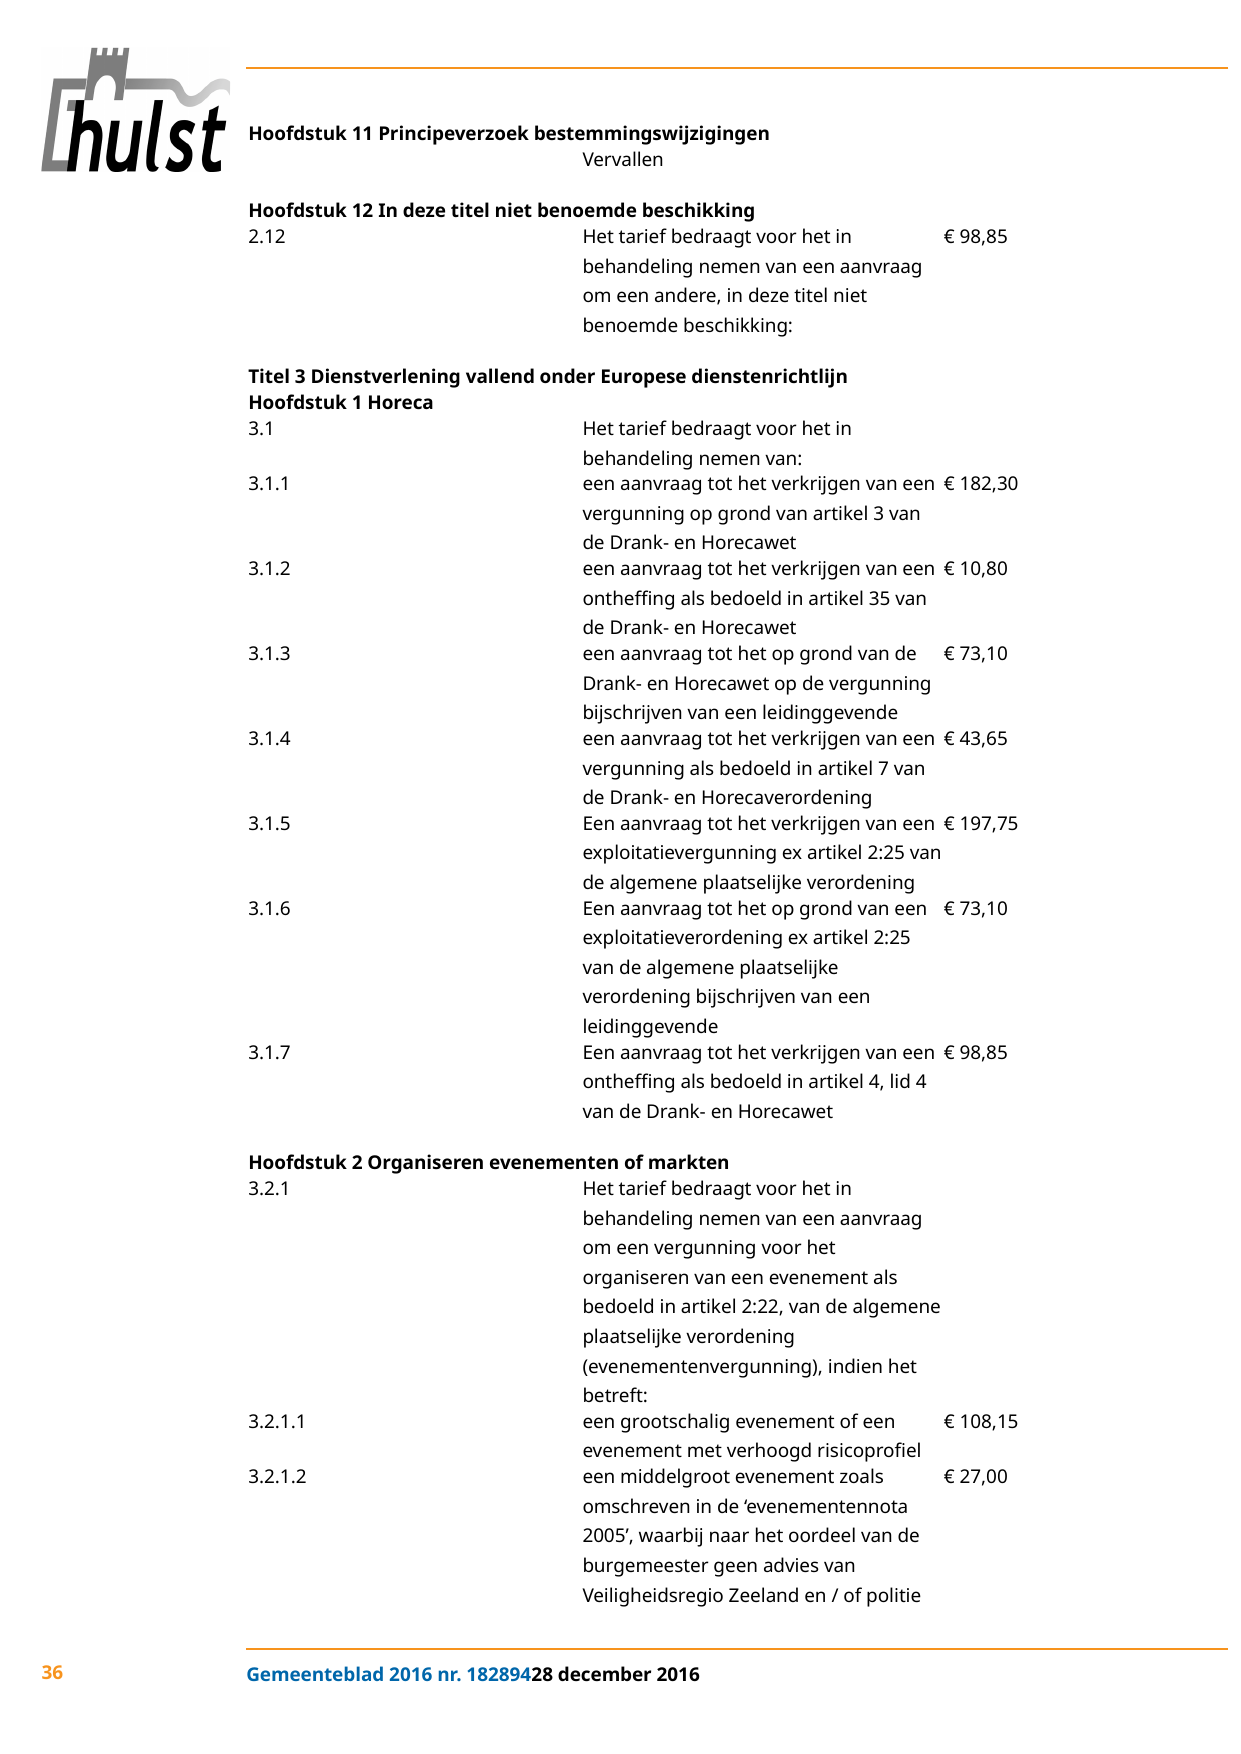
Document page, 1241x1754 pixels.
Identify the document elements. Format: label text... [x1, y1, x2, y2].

table_cell € 43,65 [944, 725, 1152, 810]
table_cell Een aanvraag tot het verkrijgen van een exploitatievergunning ex artikel 2:25 van de algemene plaatselijke verordening [582, 810, 944, 895]
table_cell € 197,75 [944, 810, 1152, 895]
table_cell Hoofdstuk 2 Organiseren evenementen of markten [248, 1150, 944, 1175]
table_cell Een aanvraag tot het op grond van een exploitatieverordening ex artikel 2:25 van de algemene plaatselijke verordening bijschrijven van een leidinggevende [582, 895, 944, 1039]
table_cell een aanvraag tot het verkrijgen van een vergunning op grond van artikel 3 van de Drank- en Horecawet [582, 470, 944, 555]
table_cell Vervallen [582, 146, 944, 172]
table_cell een aanvraag tot het verkrijgen van een ontheffing als bedoeld in artikel 35 van de Drank- en Horecawet [582, 555, 944, 640]
table_cell [248, 1124, 582, 1149]
table_cell 3.1.7 [248, 1039, 582, 1124]
table_cell Het tarief bedraagt voor het in behandeling nemen van een aanvraag om een andere, in deze titel niet benoemde beschikking: [582, 224, 944, 338]
table_cell [248, 146, 582, 172]
table_cell Hoofdstuk 1 Horeca [248, 389, 944, 415]
table_cell [944, 1124, 1152, 1149]
table_cell [944, 415, 1152, 470]
table_cell [248, 172, 582, 198]
table_cell 3.2.1.1 [248, 1408, 582, 1463]
table_cell [944, 95, 1152, 121]
table_cell [582, 338, 944, 364]
table_cell € 27,00 [944, 1464, 1152, 1607]
table_cell Titel 3 Dienstverlening vallend onder Europese dienstenrichtlijn [248, 364, 944, 389]
table_cell € 108,15 [944, 1408, 1152, 1463]
table_cell € 98,85 [944, 1039, 1152, 1124]
table_cell 2.12 [248, 224, 582, 338]
table_cell € 98,85 [944, 224, 1152, 338]
table_cell 3.1.6 [248, 895, 582, 1039]
table_cell 3.1.3 [248, 640, 582, 725]
table_cell een aanvraag tot het op grond van de Drank- en Horecawet op de vergunning bijschrijven van een leidinggevende [582, 640, 944, 725]
table_cell 3.1.2 [248, 555, 582, 640]
table_cell [944, 1150, 1152, 1175]
table_cell € 73,10 [944, 640, 1152, 725]
table_cell een middelgroot evenement zoals omschreven in de ‘evenementennota 2005’, waarbij naar het oordeel van de burgemeester geen advies van Veiligheidsregio Zeeland en / of politie [582, 1464, 944, 1607]
table_cell [944, 389, 1152, 415]
table_cell Het tarief bedraagt voor het in behandeling nemen van een aanvraag om een vergunning voor het organiseren van een evenement als bedoeld in artikel 2:22, van de algemene plaatselijke verordening (evenementenvergunning), indien het betreft: [582, 1175, 944, 1408]
table_cell 3.1 [248, 415, 582, 470]
table_cell [944, 338, 1152, 364]
table_cell 3.1.4 [248, 725, 582, 810]
table_cell € 73,10 [944, 895, 1152, 1039]
table_cell [248, 338, 582, 364]
table_cell [248, 95, 582, 121]
table_cell 3.2.1.2 [248, 1464, 582, 1607]
table_cell € 182,30 [944, 470, 1152, 555]
table_cell Hoofdstuk 11 Principeverzoek bestemmingswijzigingen [248, 121, 944, 146]
table_cell Een aanvraag tot het verkrijgen van een ontheffing als bedoeld in artikel 4, lid 4 van de Drank- en Horecawet [582, 1039, 944, 1124]
table_cell een grootschalig evenement of een evenement met verhoogd risicoprofiel [582, 1408, 944, 1463]
table_cell 3.1.1 [248, 470, 582, 555]
picture [41, 47, 231, 172]
table_cell [944, 146, 1152, 172]
table_cell Het tarief bedraagt voor het in behandeling nemen van: [582, 415, 944, 470]
table_cell [944, 198, 1152, 223]
table_cell [944, 172, 1152, 198]
table_cell [944, 121, 1152, 146]
table_cell Hoofdstuk 12 In deze titel niet benoemde beschikking [248, 198, 944, 223]
table_cell [582, 95, 944, 121]
table_cell [582, 1124, 944, 1149]
table_cell [944, 1175, 1152, 1408]
table_cell 3.2.1 [248, 1175, 582, 1408]
table_cell [582, 172, 944, 198]
table_cell een aanvraag tot het verkrijgen van een vergunning als bedoeld in artikel 7 van de Drank- en Horecaverordening [582, 725, 944, 810]
table_cell 3.1.5 [248, 810, 582, 895]
table_cell [944, 364, 1152, 389]
table_cell € 10,80 [944, 555, 1152, 640]
